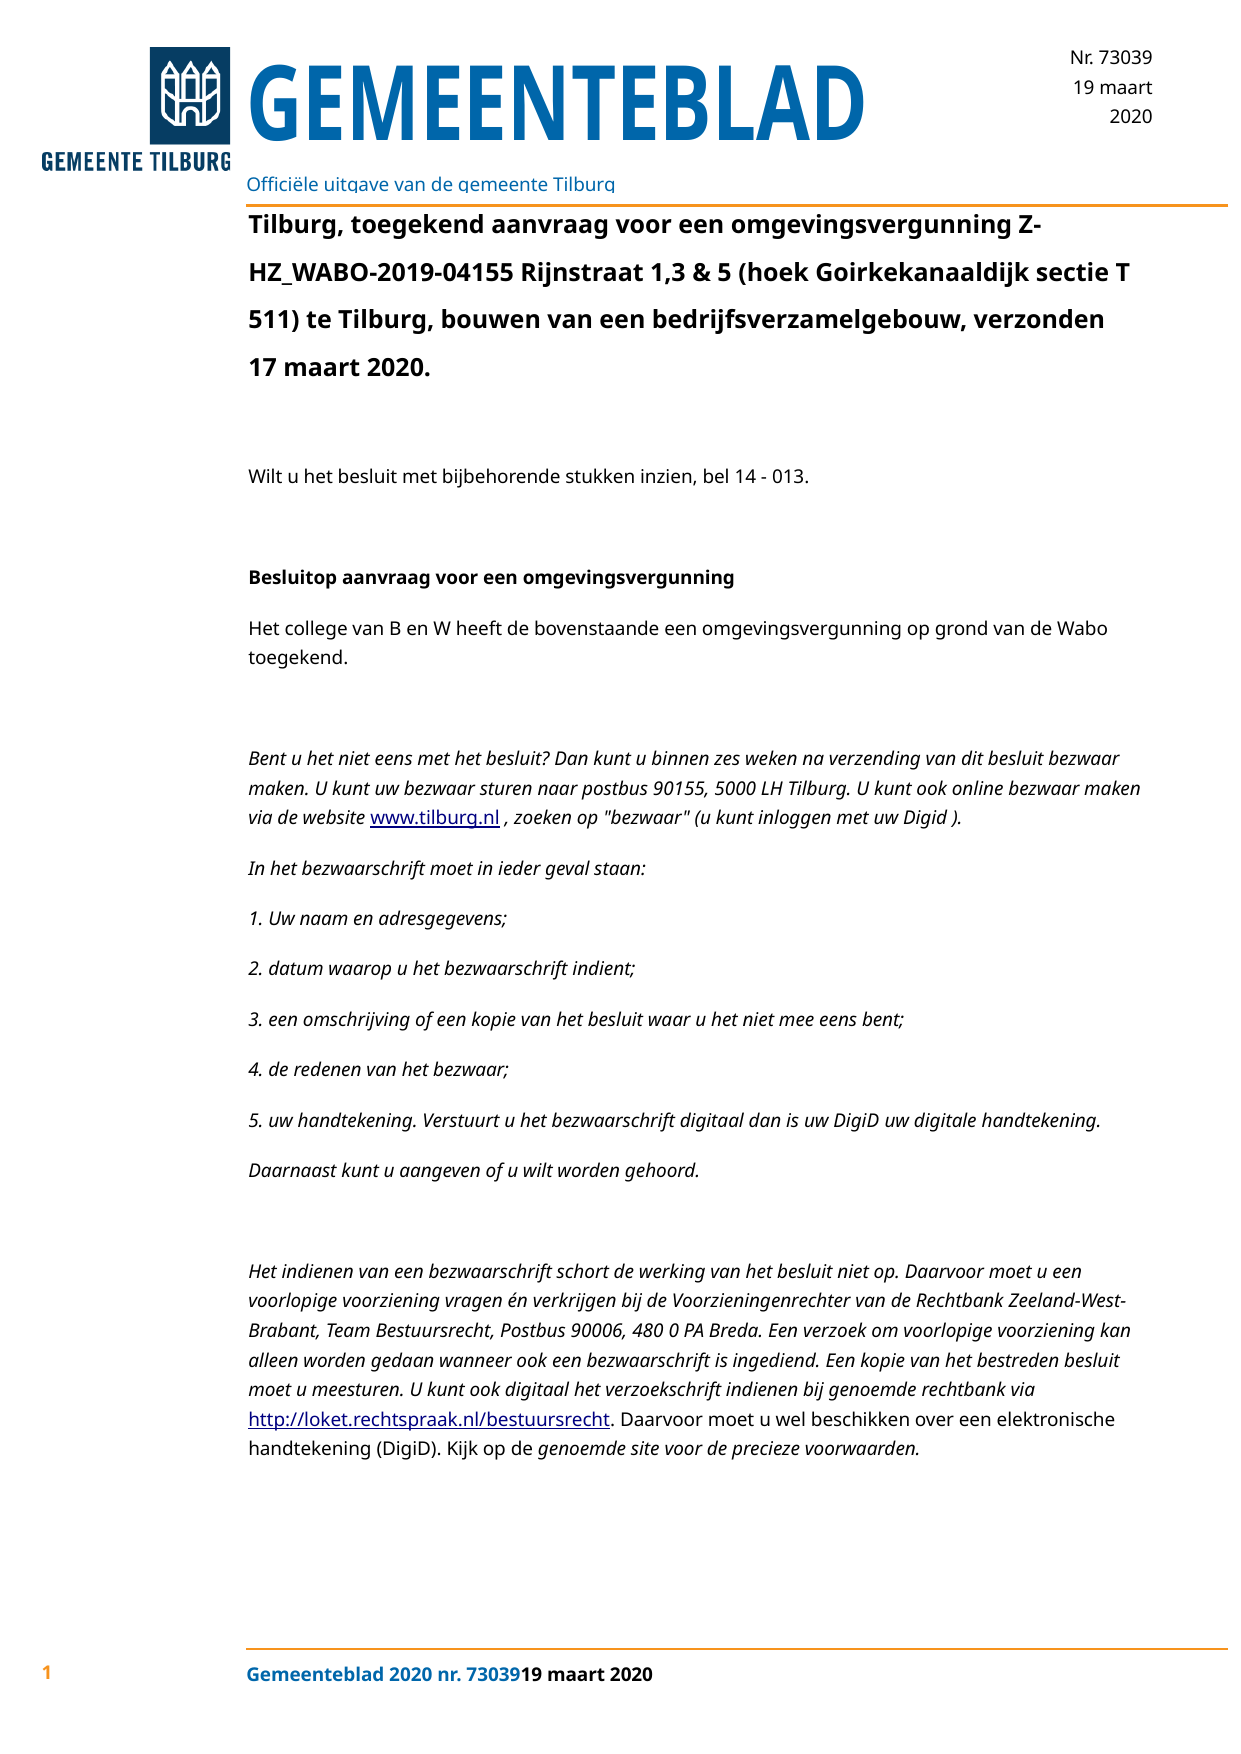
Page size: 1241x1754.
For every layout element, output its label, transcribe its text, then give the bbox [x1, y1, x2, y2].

text 4. de redenen van het bezwaar; [248, 1056, 1152, 1082]
text 2. datum waarop u het bezwaarschrift indient; [248, 956, 1152, 981]
text 5. uw handtekening. Verstuurt u het bezwaarschrift digitaal dan is uw DigiD uw digitale handtekening. [248, 1107, 1152, 1133]
text Het indienen van een bezwaarschrift schort de werking van het besluit niet op. Daarvoor moet u een voorlopige voorziening vragen én verkrijgen bij de Voorzieningenrechter van de Rechtbank Zeeland-West-Brabant, Team Bestuursrecht, Postbus 90006, 480 0 PA Breda. Een verzoek om voorlopige voorziening kan alleen worden gedaan wanneer ook een bezwaarschrift is ingediend. Een kopie van het bestreden besluit moet u meesturen. U kunt ook digitaal het verzoekschrift indienen bij genoemde rechtbank via http://loket.rechtspraak.nl/bestuursrecht. Daarvoor moet u wel beschikken over een elektronische handtekening (DigiD). Kijk op de genoemde site voor de precieze voorwaarden. [248, 1258, 1152, 1461]
text Wilt u het besluit met bijbehorende stukken inzien, bel 14 - 013. [248, 463, 1152, 489]
text 1. Uw naam en adresgegevens; [248, 905, 1152, 931]
text Het college van B en W heeft de bovenstaande een omgevingsvergunning op grond van de Wabo toegekend. [248, 615, 1152, 670]
text Bent u het niet eens met het besluit? Dan kunt u binnen zes weken na verzending van dit besluit bezwaar maken. U kunt uw bezwaar sturen naar postbus 90155, 5000 LH Tilburg. U kunt ook online bezwaar maken via de website www.tilburg.nl , zoeken op "bezwaar" (u kunt inloggen met uw Digid ). [248, 745, 1152, 830]
text Tilburg, toegekend aanvraag voor een omgevingsvergunning Z-HZ_WABO-2019-04155 Rijnstraat 1,3 & 5 (hoek Goirkekanaaldijk sectie T 511) te Tilburg, bouwen van een bedrijfsverzamelgebouw, verzonden 17 maart 2020. [248, 207, 1152, 384]
picture [41, 47, 231, 172]
text Daarnaast kunt u aangeven of u wilt worden gehoord. [248, 1157, 1152, 1183]
text 3. een omschrijving of een kopie van het besluit waar u het niet mee eens bent; [248, 1006, 1152, 1032]
text In het bezwaarschrift moet in ieder geval staan: [248, 855, 1152, 881]
text Besluitop aanvraag voor een omgevingsvergunning [248, 564, 1152, 590]
